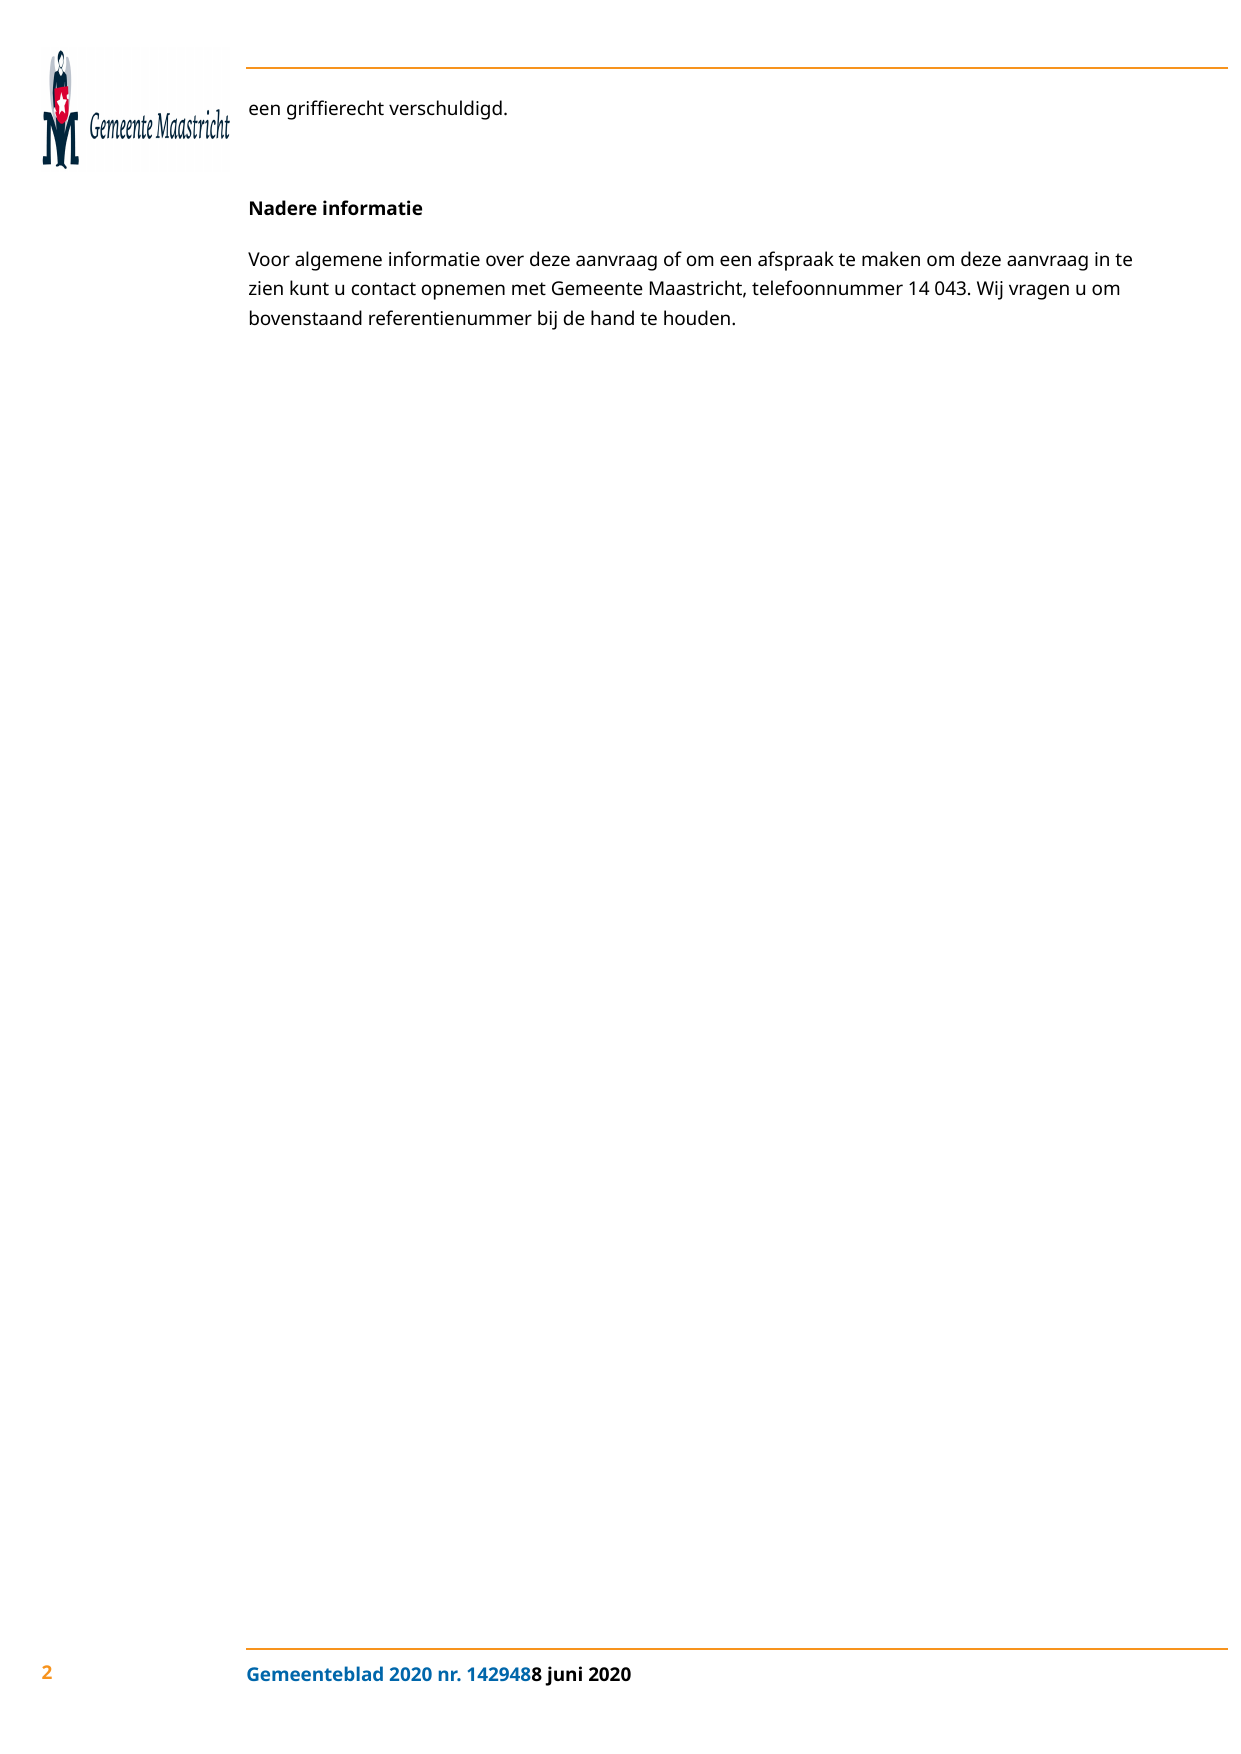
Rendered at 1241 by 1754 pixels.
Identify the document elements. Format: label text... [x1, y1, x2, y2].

text Voor algemene informatie over deze aanvraag of om een afspraak te maken om deze aanvraag in te zien kunt u contact opnemen met Gemeente Maastricht, telefoonnummer 14 043. Wij vragen u om bovenstaand referentienummer bij de hand te houden. [248, 246, 1152, 331]
text Nadere informatie [248, 196, 1152, 221]
picture [41, 47, 231, 172]
text een griffierecht verschuldigd. [248, 95, 1152, 121]
